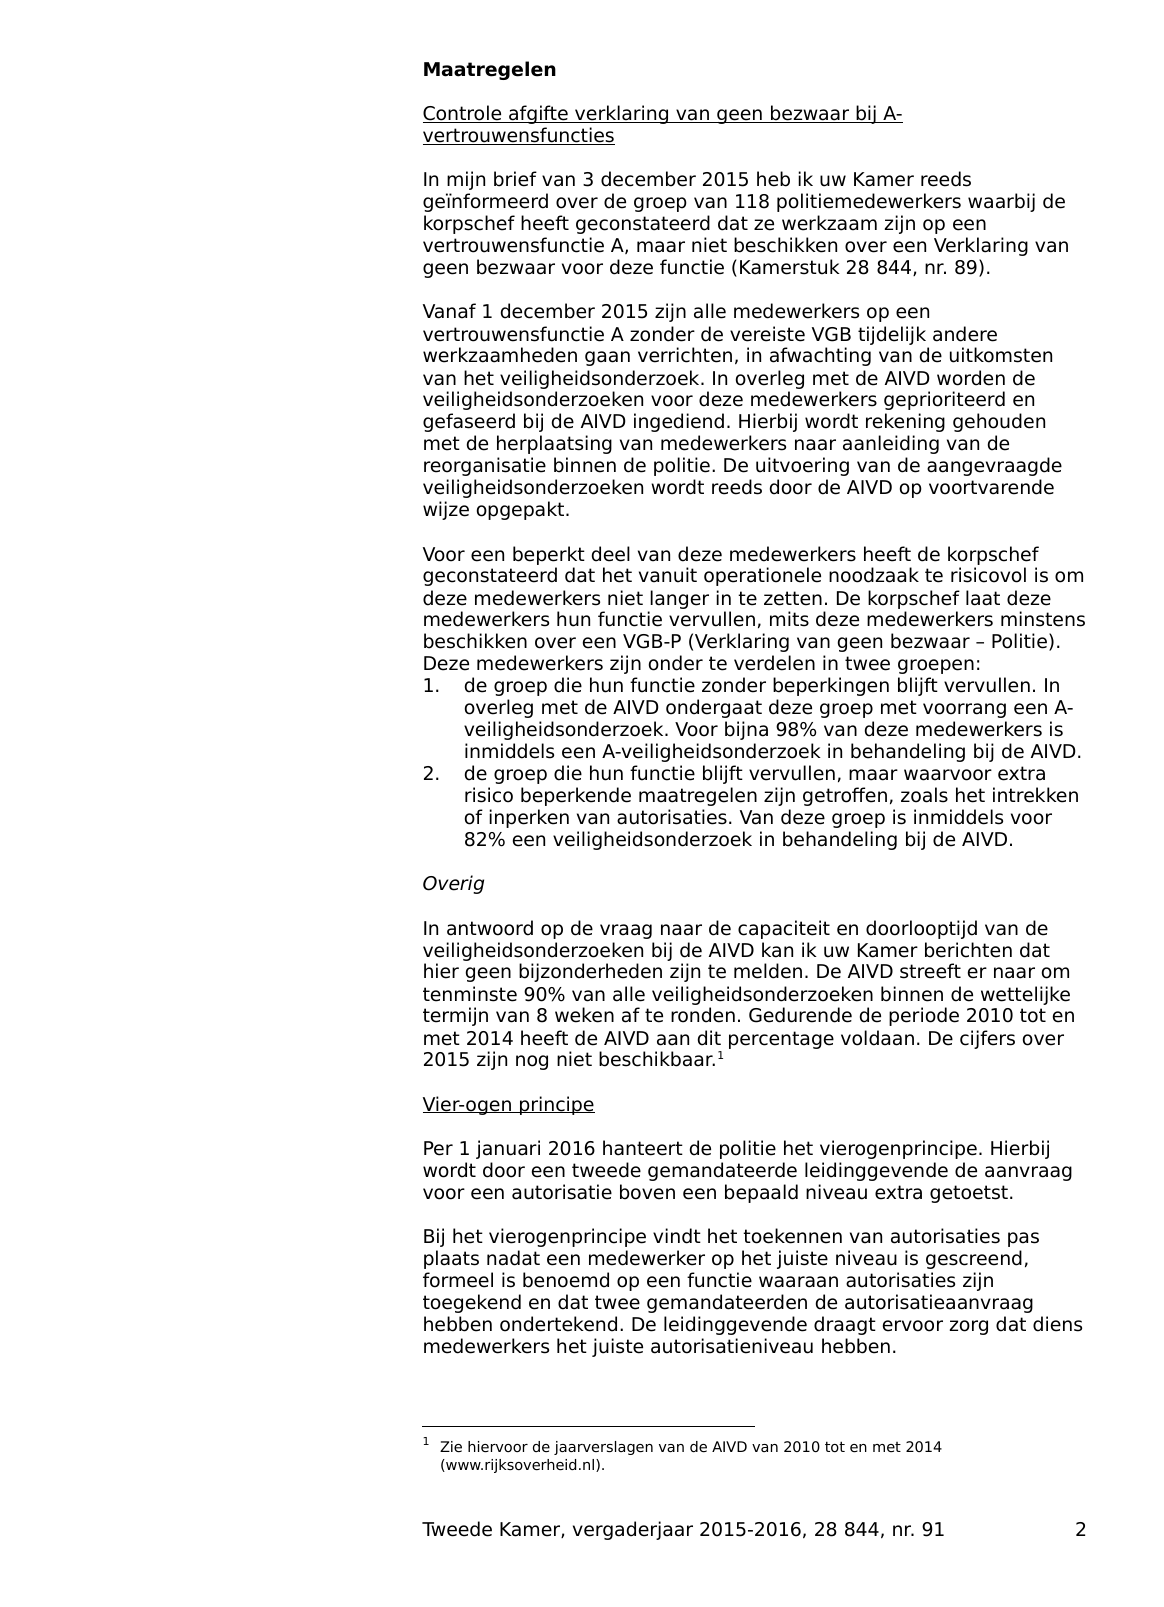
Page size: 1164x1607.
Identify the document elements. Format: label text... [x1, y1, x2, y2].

subtitle Controle afgifte verklaring van geen bezwaar bij A-vertrouwensfuncties [422, 103, 1087, 147]
text In mijn brief van 3 december 2015 heb ik uw Kamer reeds geïnformeerd over de groep van 118 politiemedewerkers waarbij de korpschef heeft geconstateerd dat ze werkzaam zijn op een vertrouwensfunctie A, maar niet beschikken over een Verklaring van geen bezwaar voor deze functie (Kamerstuk 28 844, nr. 89). [422, 169, 1087, 279]
text Voor een beperkt deel van deze medewerkers heeft de korpschef geconstateerd dat het vanuit operationele noodzaak te risicovol is om deze medewerkers niet langer in te zetten. De korpschef laat deze medewerkers hun functie vervullen, mits deze medewerkers minstens beschikken over een VGB-P (Verklaring van geen bezwaar – Politie). Deze medewerkers zijn onder te verdelen in twee groepen: [422, 543, 1087, 675]
text Vanaf 1 december 2015 zijn alle medewerkers op een vertrouwensfunctie A zonder de vereiste VGB tijdelijk andere werkzaamheden gaan verrichten, in afwachting van de uitkomsten van het veiligheidsonderzoek. In overleg met de AIVD worden de veiligheidsonderzoeken voor deze medewerkers geprioriteerd en gefaseerd bij de AIVD ingediend. Hierbij wordt rekening gehouden met de herplaatsing van medewerkers naar aanleiding van de reorganisatie binnen de politie. De uitvoering van de aangevraagde veiligheidsonderzoeken wordt reeds door de AIVD op voortvarende wijze opgepakt. [422, 301, 1087, 521]
subtitle Overig [422, 873, 1087, 895]
text Per 1 januari 2016 hanteert de politie het vierogenprincipe. Hierbij wordt door een tweede gemandateerde leidinggevende de aanvraag voor een autorisatie boven een bepaald niveau extra getoetst. [422, 1138, 1087, 1204]
subtitle Vier-ogen principe [422, 1093, 1087, 1116]
text 2. de groep die hun functie blijft vervullen, maar waarvoor extra risico beperkende maatregelen zijn getroffen, zoals het intrekken of inperken van autorisaties. Van deze groep is inmiddels voor 82% een veiligheidsonderzoek in behandeling bij de AIVD. [422, 763, 1087, 851]
text Zie hiervoor de jaarverslagen van de AIVD van 2010 tot en met 2014 (www.rijksoverheid.nl). [422, 1435, 1087, 1474]
text In antwoord op de vraag naar de capaciteit en doorlooptijd van de veiligheidsonderzoeken bij de AIVD kan ik uw Kamer berichten dat hier geen bijzonderheden zijn te melden. De AIVD streeft er naar om tenminste 90% van alle veiligheidsonderzoeken binnen de wettelijke termijn van 8 weken af te ronden. Gedurende de periode 2010 tot en met 2014 heeft de AIVD aan dit percentage voldaan. De cijfers over 2015 zijn nog niet beschikbaar. [422, 917, 1087, 1071]
text Bij het vierogenprincipe vindt het toekennen van autorisaties pas plaats nadat een medewerker op het juiste niveau is gescreend, formeel is benoemd op een functie waaraan autorisaties zijn toegekend en dat twee gemandateerden de autorisatieaanvraag hebben ondertekend. De leidinggevende draagt ervoor zorg dat diens medewerkers het juiste autorisatieniveau hebben. [422, 1226, 1087, 1358]
subtitle Maatregelen [422, 59, 1087, 81]
text 1. de groep die hun functie zonder beperkingen blijft vervullen. In overleg met de AIVD ondergaat deze groep met voorrang een A-veiligheidsonderzoek. Voor bijna 98% van deze medewerkers is inmiddels een A-veiligheidsonderzoek in behandeling bij de AIVD. [422, 675, 1087, 763]
